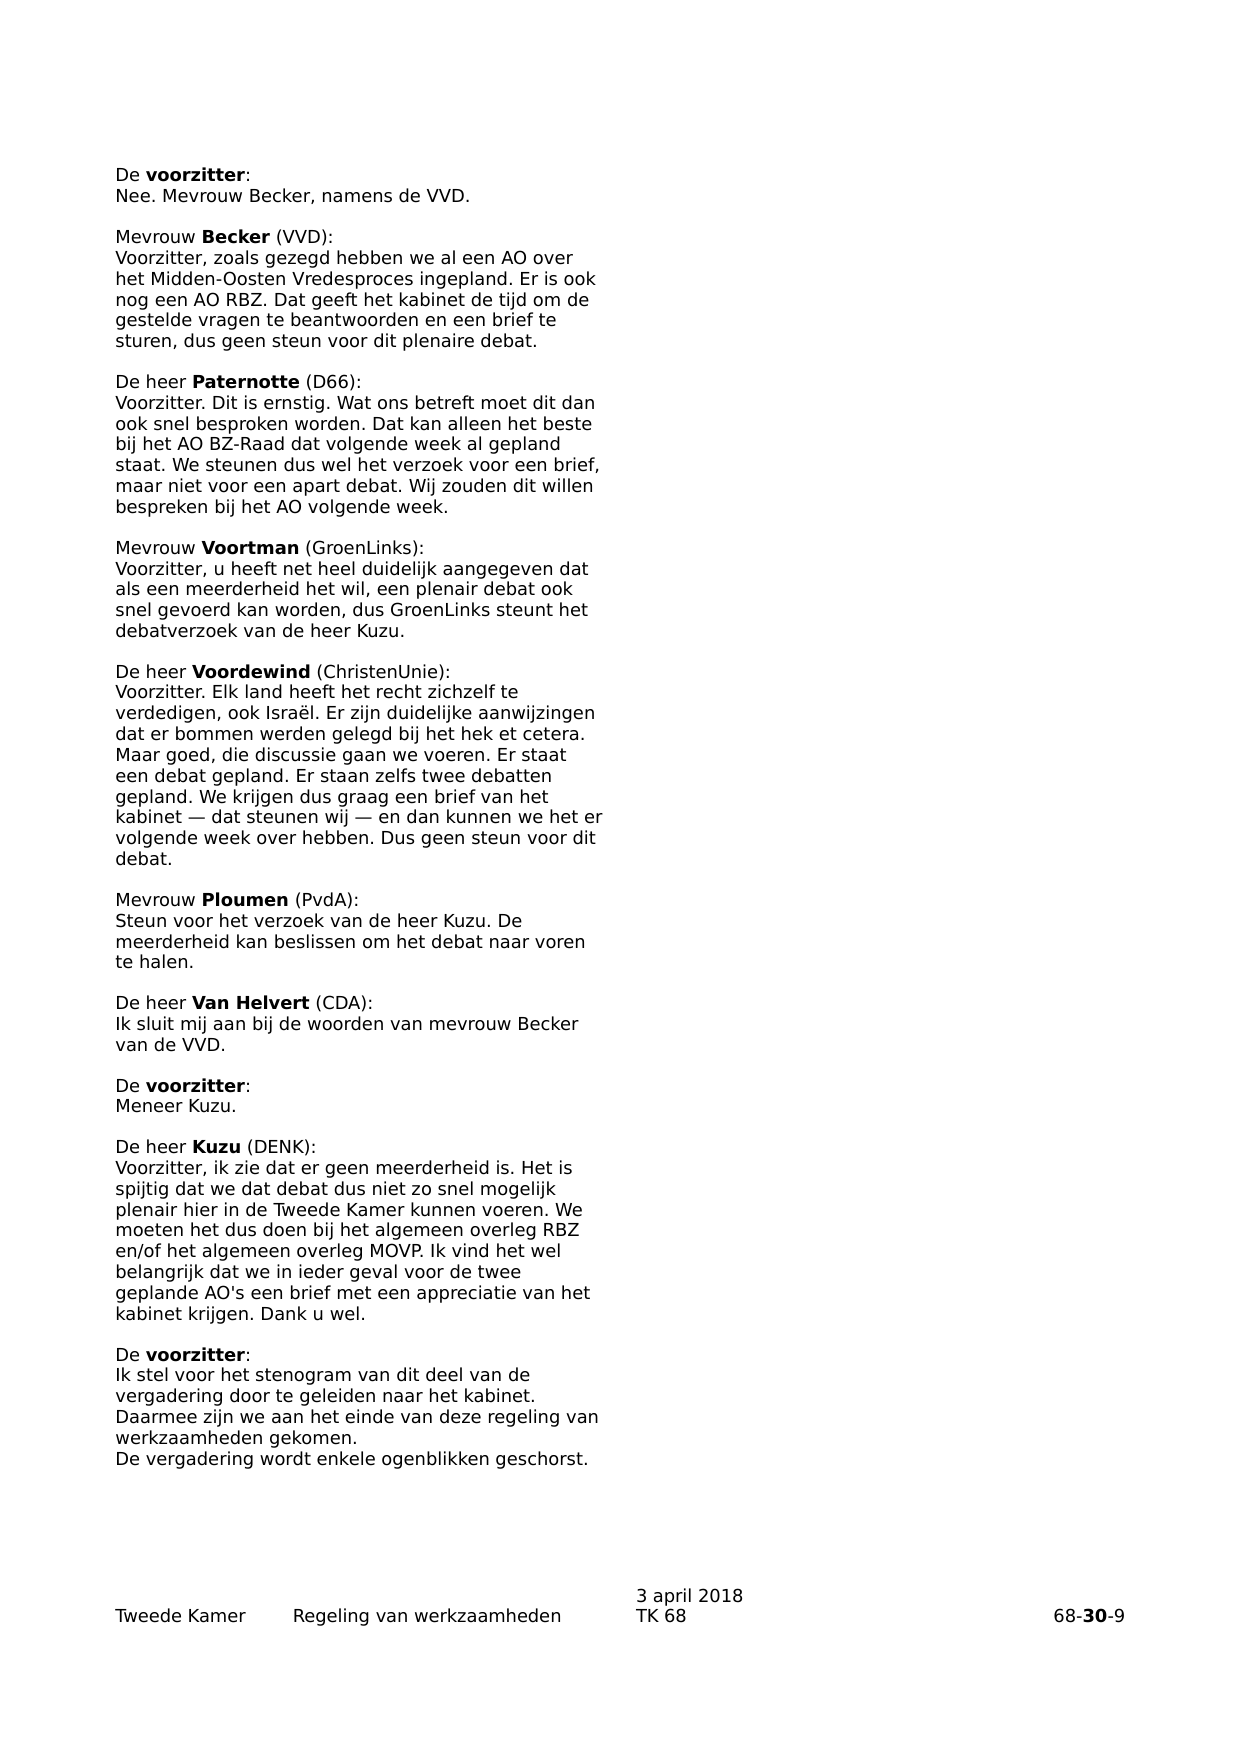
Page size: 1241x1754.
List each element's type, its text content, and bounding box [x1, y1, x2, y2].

text Mevrouw Becker (VVD): [115, 227, 605, 248]
text Steun voor het verzoek van de heer Kuzu. De meerderheid kan beslissen om het debat naar voren te halen. [115, 911, 605, 973]
text Voorzitter. Elk land heeft het recht zichzelf te verdedigen, ook Israël. Er zijn duidelijke aanwijzingen dat er bommen werden gelegd bij het hek et cetera. Maar goed, die discussie gaan we voeren. Er staat een debat gepland. Er staan zelfs twee debatten gepland. We krijgen dus graag een brief van het kabinet — dat steunen wij — en dan kunnen we het er volgende week over hebben. Dus geen steun voor dit debat. [115, 682, 605, 870]
text De voorzitter: [115, 165, 605, 186]
text De voorzitter: [115, 1075, 605, 1096]
text De heer Voordewind (ChristenUnie): [115, 662, 605, 682]
text De heer Van Helvert (CDA): [115, 993, 605, 1014]
text Voorzitter, zoals gezegd hebben we al een AO over het Midden-Oosten Vredesproces ingepland. Er is ook nog een AO RBZ. Dat geeft het kabinet de tijd om de gestelde vragen te beantwoorden en een brief te sturen, dus geen steun voor dit plenaire debat. [115, 248, 605, 352]
text Voorzitter, u heeft net heel duidelijk aangegeven dat als een meerderheid het wil, een plenair debat ook snel gevoerd kan worden, dus GroenLinks steunt het debatverzoek van de heer Kuzu. [115, 558, 605, 642]
text De heer Paternotte (D66): [115, 372, 605, 392]
text Ik stel voor het stenogram van dit deel van de vergadering door te geleiden naar het kabinet. [115, 1365, 605, 1407]
text Voorzitter, ik zie dat er geen meerderheid is. Het is spijtig dat we dat debat dus niet zo snel mogelijk plenair hier in de Tweede Kamer kunnen voeren. We moeten het dus doen bij het algemeen overleg RBZ en/of het algemeen overleg MOVP. Ik vind het wel belangrijk dat we in ieder geval voor de twee geplande AO's een brief met een appreciatie van het kabinet krijgen. Dank u wel. [115, 1158, 605, 1324]
text De heer Kuzu (DENK): [115, 1137, 605, 1158]
text Ik sluit mij aan bij de woorden van mevrouw Becker van de VVD. [115, 1014, 605, 1055]
text Mevrouw Voortman (GroenLinks): [115, 537, 605, 558]
text Mevrouw Ploumen (PvdA): [115, 890, 605, 911]
text Nee. Mevrouw Becker, namens de VVD. [115, 186, 605, 207]
text De vergadering wordt enkele ogenblikken geschorst. [115, 1448, 605, 1469]
text Daarmee zijn we aan het einde van deze regeling van werkzaamheden gekomen. [115, 1407, 605, 1448]
text Meneer Kuzu. [115, 1096, 605, 1117]
text De voorzitter: [115, 1344, 605, 1365]
text Voorzitter. Dit is ernstig. Wat ons betreft moet dit dan ook snel besproken worden. Dat kan alleen het beste bij het AO BZ-Raad dat volgende week al gepland staat. We steunen dus wel het verzoek voor een brief, maar niet voor een apart debat. Wij zouden dit willen bespreken bij het AO volgende week. [115, 392, 605, 517]
